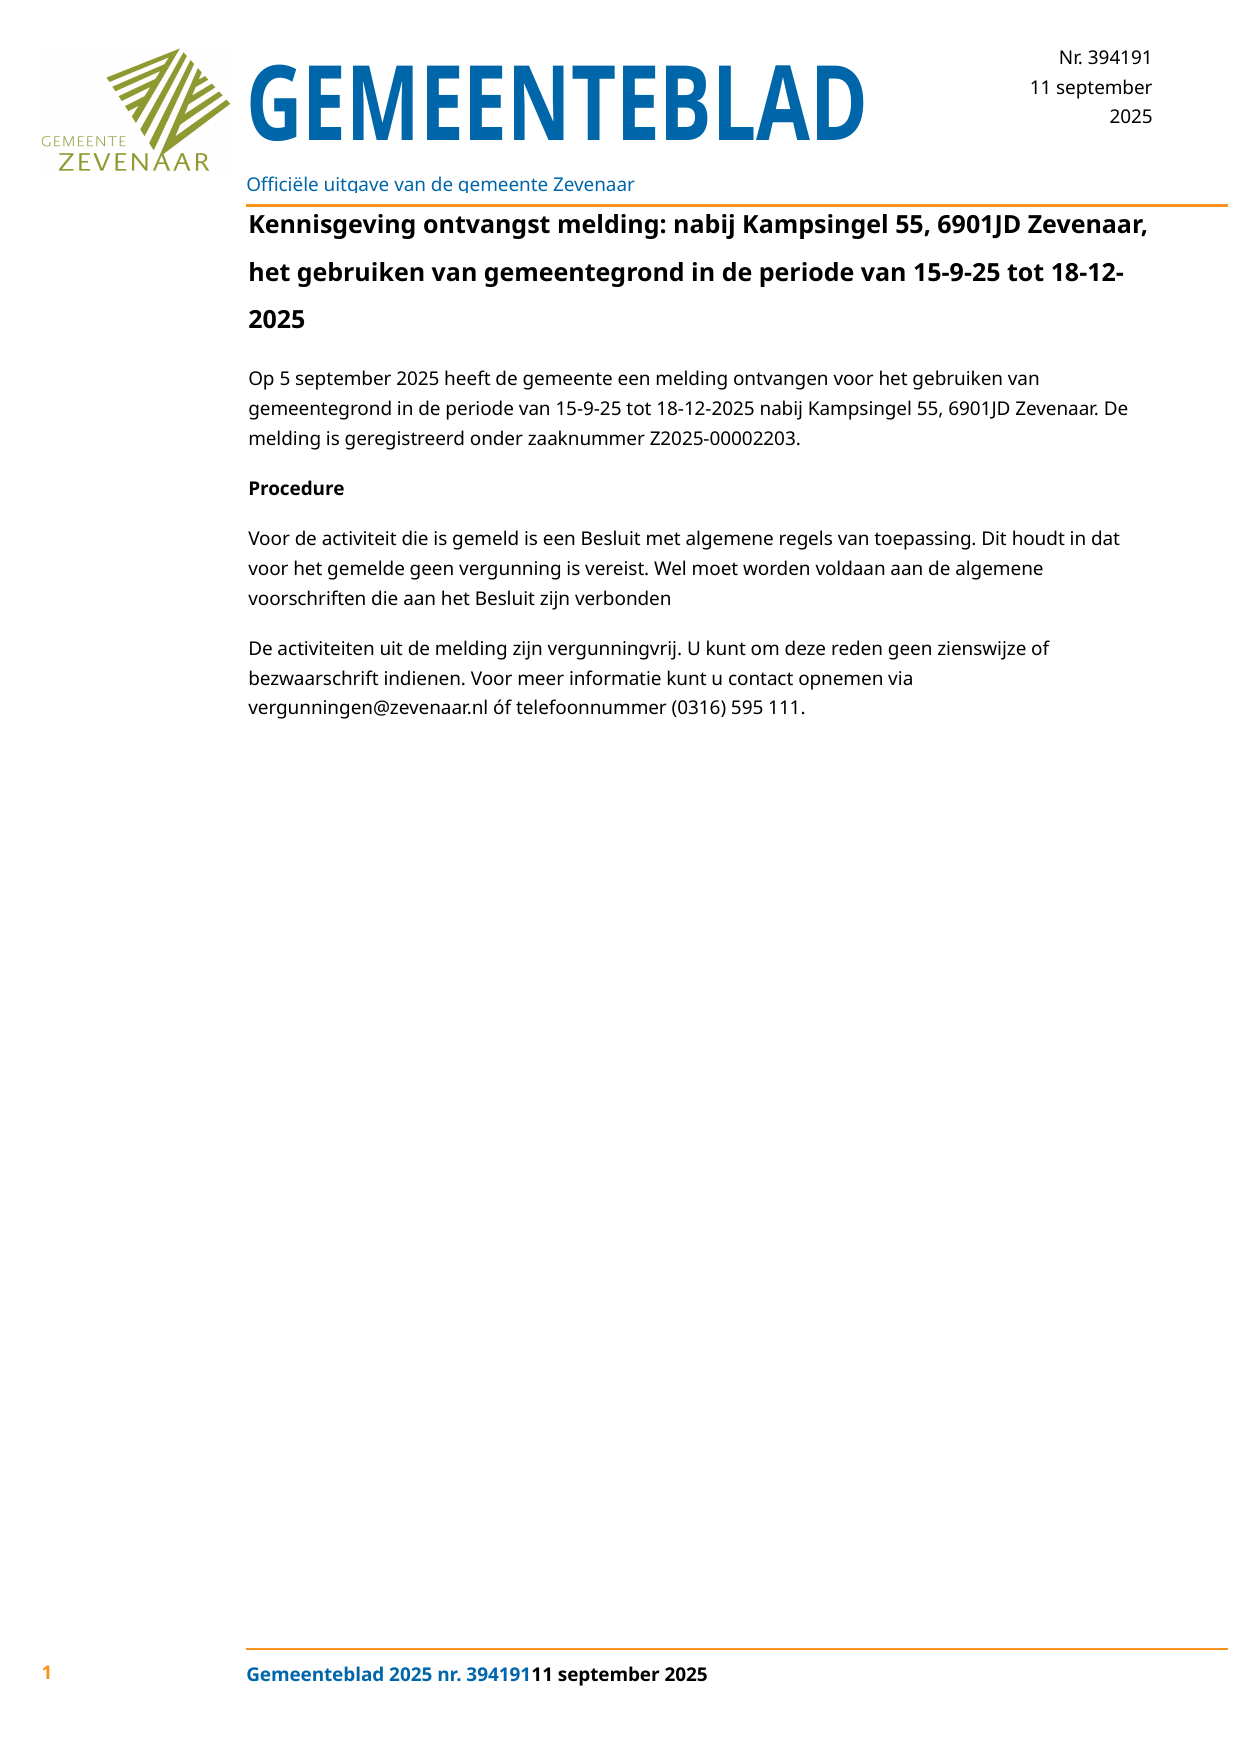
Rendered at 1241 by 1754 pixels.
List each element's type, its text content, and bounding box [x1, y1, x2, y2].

text De activiteiten uit de melding zijn vergunningvrij. U kunt om deze reden geen zienswijze of bezwaarschrift indienen. Voor meer informatie kunt u contact opnemen via vergunningen@zevenaar.nl óf telefoonnummer (0316) 595 111. [248, 635, 1152, 720]
text Op 5 september 2025 heeft de gemeente een melding ontvangen voor het gebruiken van gemeentegrond in de periode van 15-9-25 tot 18-12-2025 nabij Kampsingel 55, 6901JD Zevenaar. De melding is geregistreerd onder zaaknummer Z2025-00002203. [248, 366, 1152, 450]
text Procedure [248, 475, 1152, 501]
picture [41, 47, 231, 172]
text Kennisgeving ontvangst melding: nabij Kampsingel 55, 6901JD Zevenaar, het gebruiken van gemeentegrond in de periode van 15-9-25 tot 18-12-2025 [248, 207, 1152, 336]
text Voor de activiteit die is gemeld is een Besluit met algemene regels van toepassing. Dit houdt in dat voor het gemelde geen vergunning is vereist. Wel moet worden voldaan aan de algemene voorschriften die aan het Besluit zijn verbonden [248, 526, 1152, 610]
